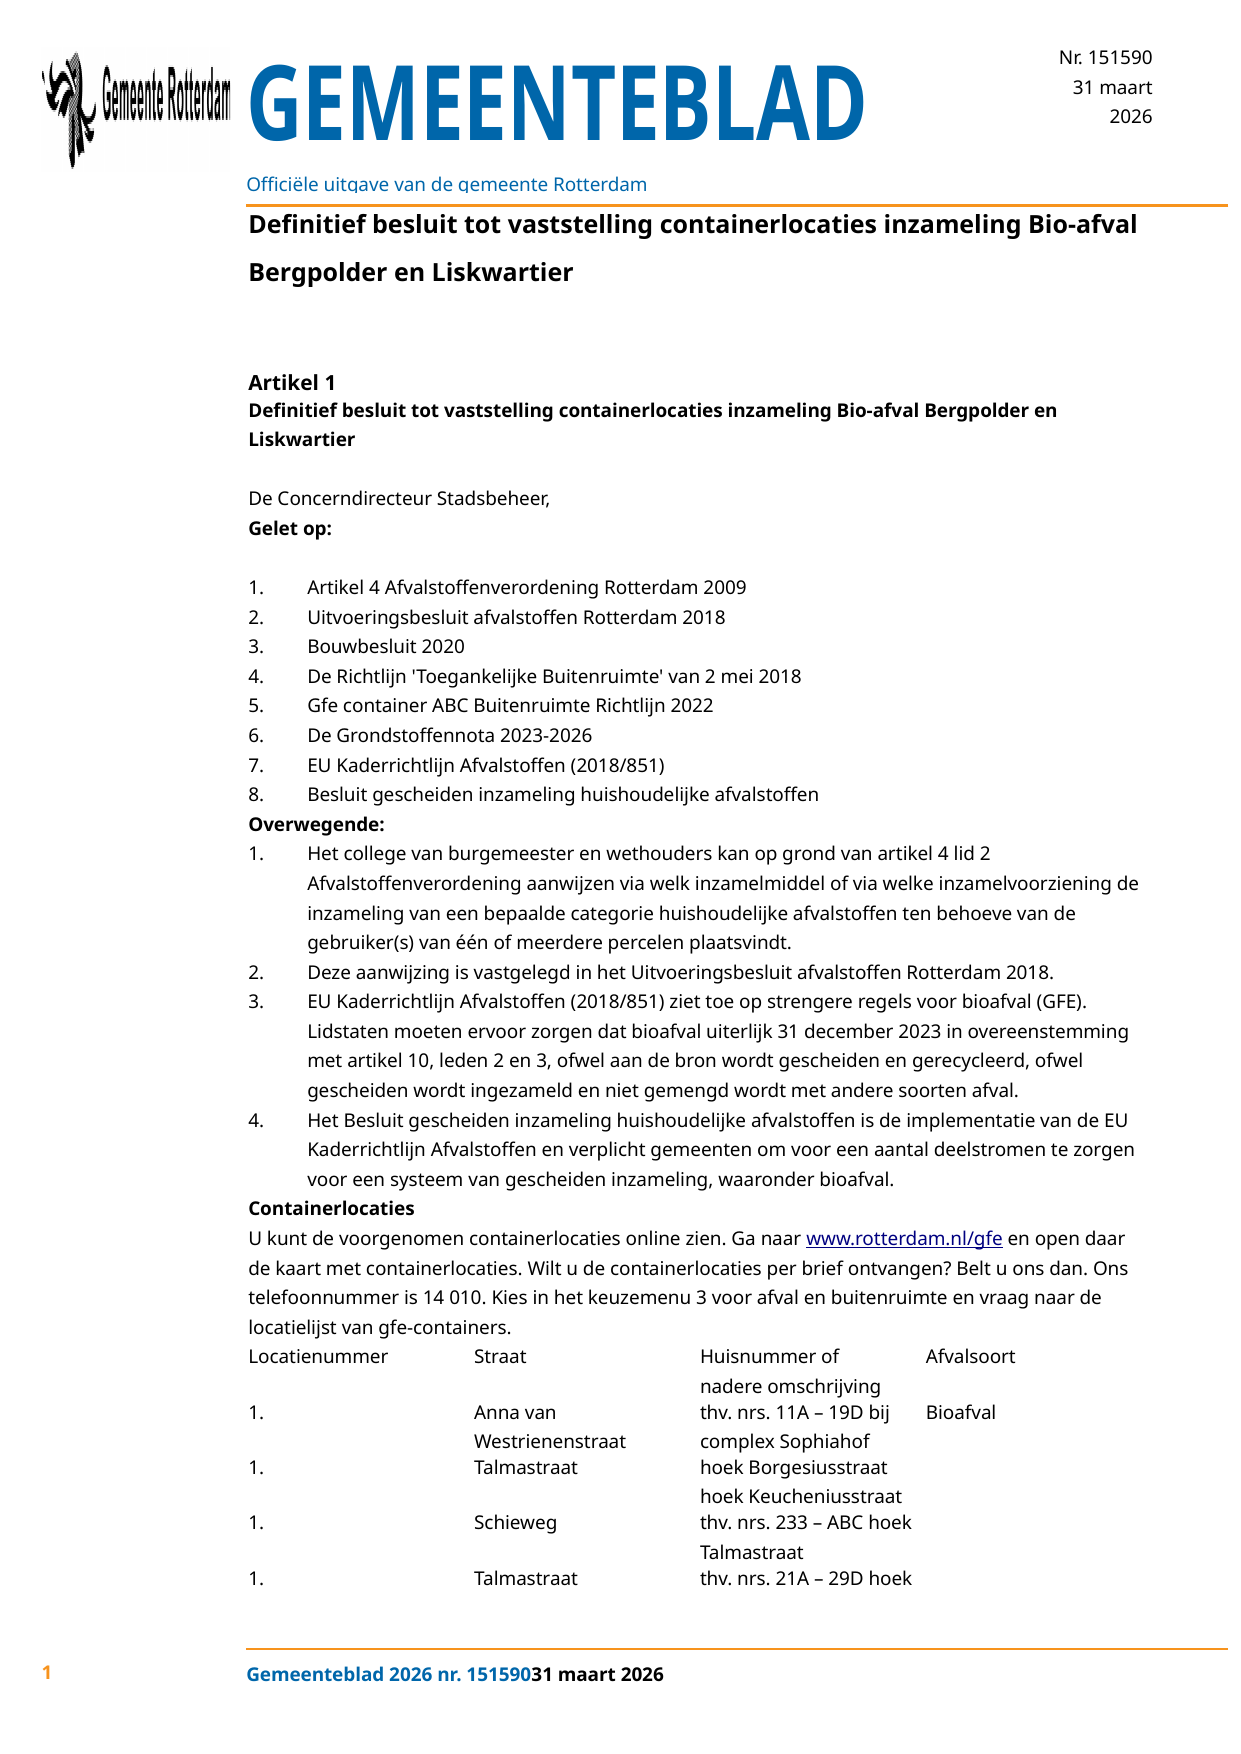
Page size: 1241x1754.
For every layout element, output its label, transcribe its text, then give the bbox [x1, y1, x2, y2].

list Deze aanwijzing is vastgelegd in het Uitvoeringsbesluit afvalstoffen Rotterdam 2018. [248, 959, 1152, 984]
table_cell thv. nrs. 11A – 19D bij complex Sophiahof [700, 1399, 926, 1454]
list EU Kaderrichtlijn Afvalstoffen (2018/851) [248, 752, 1152, 777]
table_cell Anna van Westrienenstraat [474, 1399, 700, 1454]
text Definitief besluit tot vaststelling containerlocaties inzameling Bio-afval Bergpolder en Liskwartier [248, 397, 1152, 452]
table_header Afvalsoort [926, 1344, 1152, 1399]
list EU Kaderrichtlijn Afvalstoffen (2018/851) ziet toe op strengere regels voor bioafval (GFE). Lidstaten moeten ervoor zorgen dat bioafval uiterlijk 31 december 2023 in overeenstemming met artikel 10, leden 2 en 3, ofwel aan de bron wordt gescheiden en gerecycleerd, ofwel gescheiden wordt ingezameld en niet gemengd wordt met andere soorten afval. [248, 988, 1152, 1103]
list Uitvoeringsbesluit afvalstoffen Rotterdam 2018 [248, 604, 1152, 629]
text Definitief besluit tot vaststelling containerlocaties inzameling Bio-afval Bergpolder en Liskwartier [248, 207, 1152, 288]
table_header Locatienummer [248, 1344, 474, 1399]
list Artikel 4 Afvalstoffenverordening Rotterdam 2009 [248, 574, 1152, 600]
list Het college van burgemeester en wethouders kan op grond van artikel 4 lid 2 Afvalstoffenverordening aanwijzen via welk inzamelmiddel of via welke inzamelvoorziening de inzameling van een bepaalde categorie huishoudelijke afvalstoffen ten behoeve van de gebruiker(s) van één of meerdere percelen plaatsvindt. [248, 841, 1152, 955]
list De Richtlijn 'Toegankelijke Buitenruimte' van 2 mei 2018 [248, 663, 1152, 689]
table_header Huisnummer of nadere omschrijving [700, 1344, 926, 1399]
table_cell Talmastraat [474, 1565, 700, 1591]
table_cell [926, 1510, 1152, 1565]
table_cell [248, 1510, 474, 1565]
text U kunt de voorgenomen containerlocaties online zien. Ga naar www.rotterdam.nl/gfe en open daar de kaart met containerlocaties. Wilt u de containerlocaties per brief ontvangen? Belt u ons dan. Ons telefoonnummer is 14 010. Kies in het keuzemenu 3 voor afval en buitenruimte en vraag naar de locatielijst van gfe-containers. [248, 1225, 1152, 1339]
list De Grondstoffennota 2023-2026 [248, 722, 1152, 748]
table_cell [926, 1565, 1152, 1591]
list Bouwbesluit 2020 [248, 633, 1152, 659]
table_cell [248, 1565, 474, 1591]
list Het Besluit gescheiden inzameling huishoudelijke afvalstoffen is de implementatie van de EU Kaderrichtlijn Afvalstoffen en verplicht gemeenten om voor een aantal deelstromen te zorgen voor een systeem van gescheiden inzameling, waaronder bioafval. [248, 1107, 1152, 1192]
text Artikel 1 [248, 368, 1152, 397]
table_header Straat [474, 1344, 700, 1399]
text Gelet op: [248, 515, 1152, 541]
table_cell [248, 1399, 474, 1454]
table_cell Talmastraat [474, 1454, 700, 1509]
text Containerlocaties [248, 1196, 1152, 1221]
table_cell thv. nrs. 233 – ABC hoek Talmastraat [700, 1510, 926, 1565]
table_cell hoek Borgesiusstraat hoek Keucheniusstraat [700, 1454, 926, 1509]
picture [41, 47, 231, 172]
table_cell [926, 1454, 1152, 1509]
text De Concerndirecteur Stadsbeheer, [248, 486, 1152, 511]
table_cell thv. nrs. 21A – 29D hoek [700, 1565, 926, 1591]
list Gfe container ABC Buitenruimte Richtlijn 2022 [248, 693, 1152, 718]
text Overwegende: [248, 811, 1152, 837]
table_cell Bioafval [926, 1399, 1152, 1454]
table_cell Schieweg [474, 1510, 700, 1565]
list Besluit gescheiden inzameling huishoudelijke afvalstoffen [248, 781, 1152, 807]
table_cell [248, 1454, 474, 1509]
